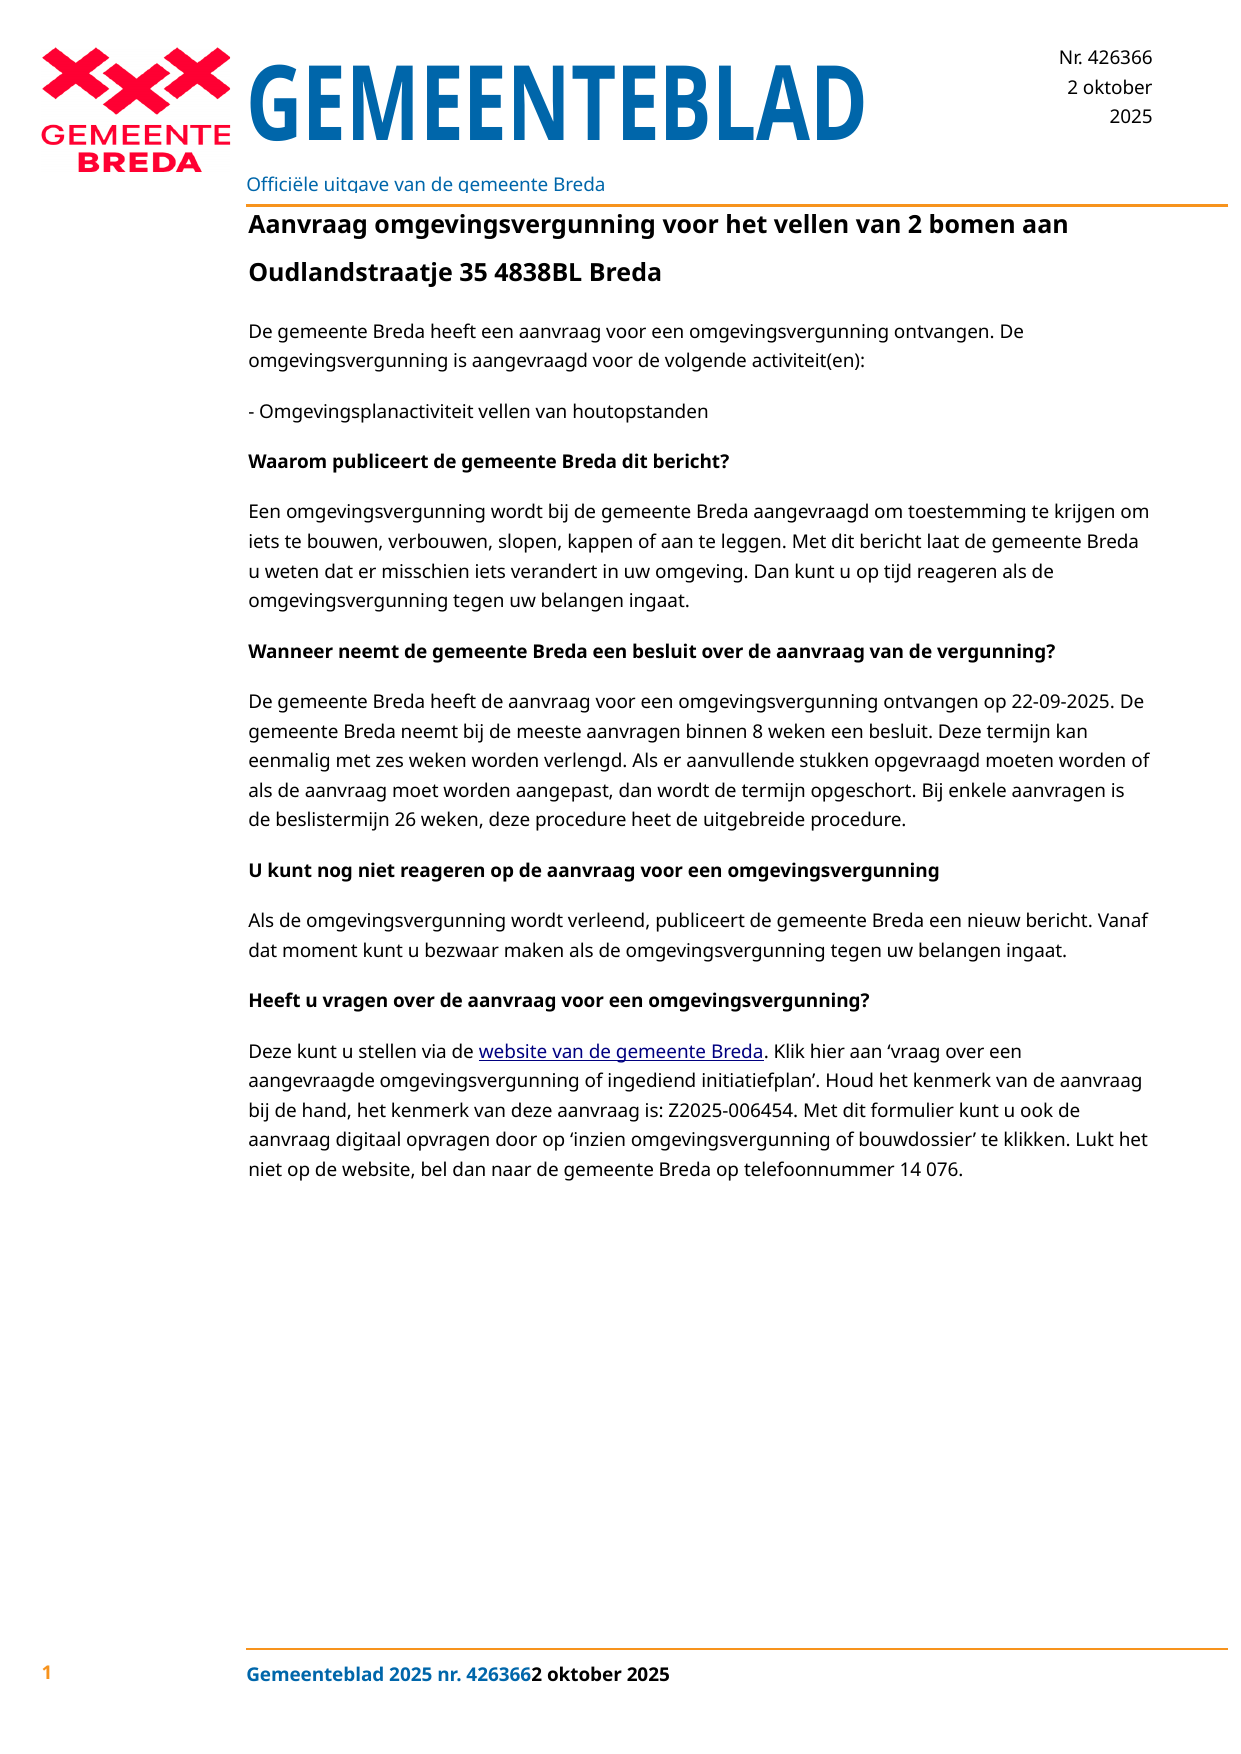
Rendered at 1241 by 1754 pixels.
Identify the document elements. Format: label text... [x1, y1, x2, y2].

text Waarom publiceert de gemeente Breda dit bericht? [248, 448, 1152, 474]
text Een omgevingsvergunning wordt bij de gemeente Breda aangevraagd om toestemming te krijgen om iets te bouwen, verbouwen, slopen, kappen of aan te leggen. Met dit bericht laat de gemeente Breda u weten dat er misschien iets verandert in uw omgeving. Dan kunt u op tijd reageren als de omgevingsvergunning tegen uw belangen ingaat. [248, 499, 1152, 613]
text Als de omgevingsvergunning wordt verleend, publiceert de gemeente Breda een nieuw bericht. Vanaf dat moment kunt u bezwaar maken als de omgevingsvergunning tegen uw belangen ingaat. [248, 907, 1152, 963]
text De gemeente Breda heeft de aanvraag voor een omgevingsvergunning ontvangen op 22-09-2025. De gemeente Breda neemt bij de meeste aanvragen binnen 8 weken een besluit. Deze termijn kan eenmalig met zes weken worden verlengd. Als er aanvullende stukken opgevraagd moeten worden of als de aanvraag moet worden aangepast, dan wordt de termijn opgeschort. Bij enkele aanvragen is de beslistermijn 26 weken, deze procedure heet de uitgebreide procedure. [248, 688, 1152, 832]
text Aanvraag omgevingsvergunning voor het vellen van 2 bomen aan Oudlandstraatje 35 4838BL Breda [248, 207, 1152, 288]
text - Omgevingsplanactiviteit vellen van houtopstanden [248, 398, 1152, 424]
picture [41, 47, 231, 172]
text De gemeente Breda heeft een aanvraag voor een omgevingsvergunning ontvangen. De omgevingsvergunning is aangevraagd voor de volgende activiteit(en): [248, 318, 1152, 373]
text Wanneer neemt de gemeente Breda een besluit over de aanvraag van de vergunning? [248, 638, 1152, 664]
text U kunt nog niet reageren op de aanvraag voor een omgevingsvergunning [248, 857, 1152, 883]
text Heeft u vragen over de aanvraag voor een omgevingsvergunning? [248, 987, 1152, 1013]
text Deze kunt u stellen via de website van de gemeente Breda. Klik hier aan ‘vraag over een aangevraagde omgevingsvergunning of ingediend initiatiefplan’. Houd het kenmerk van de aanvraag bij de hand, het kenmerk van deze aanvraag is: Z2025-006454. Met dit formulier kunt u ook de aanvraag digitaal opvragen door op ‘inzien omgevingsvergunning of bouwdossier’ te klikken. Lukt het niet op de website, bel dan naar de gemeente Breda op telefoonnummer 14 076. [248, 1038, 1152, 1182]
